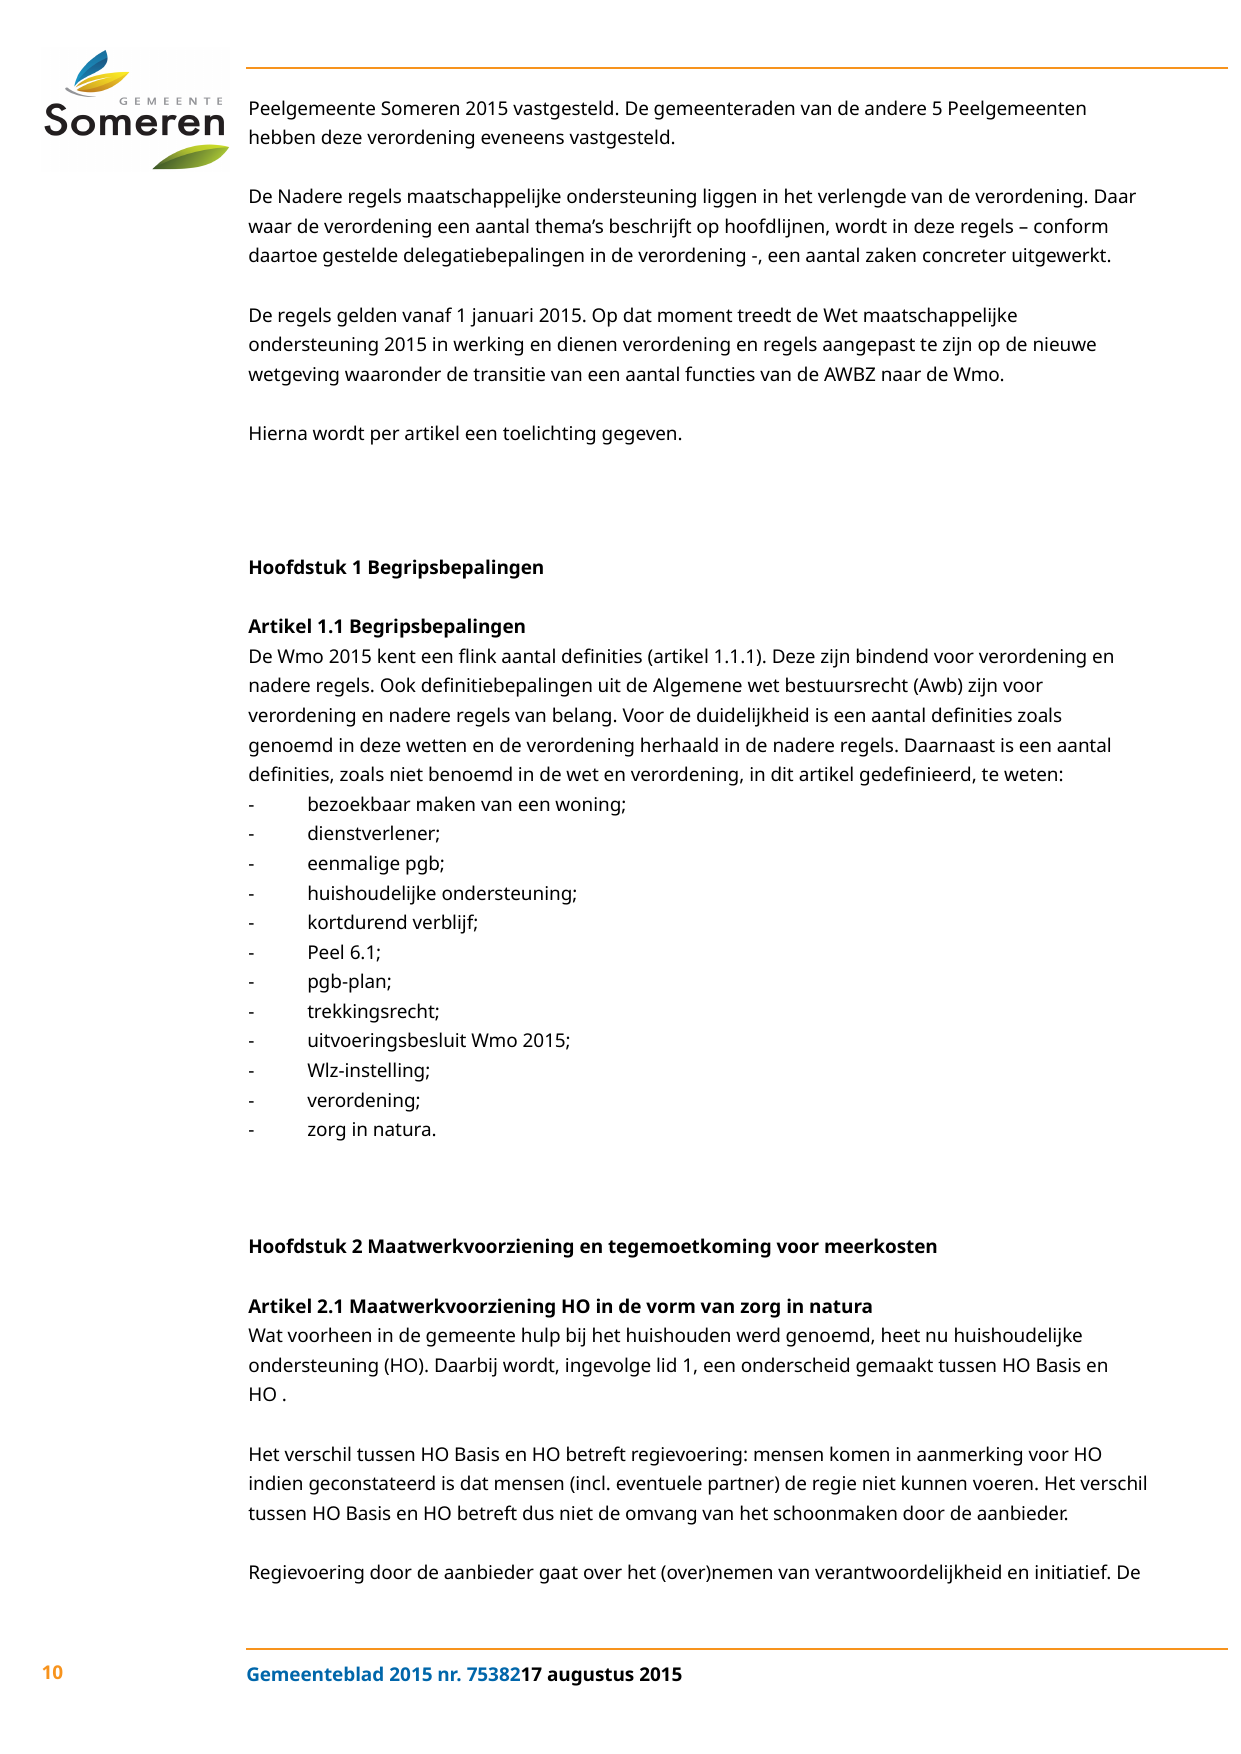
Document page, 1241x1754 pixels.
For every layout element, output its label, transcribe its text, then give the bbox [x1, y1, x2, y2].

text De regels gelden vanaf 1 januari 2015. Op dat moment treedt de Wet maatschappelijke ondersteuning 2015 in werking en dienen verordening en regels aangepast te zijn op de nieuwe wetgeving waaronder de transitie van een aantal functies van de AWBZ naar de Wmo. [248, 302, 1152, 387]
list Wlz-instelling; [248, 1057, 1152, 1083]
text Peelgemeente Someren 2015 vastgesteld. De gemeenteraden van de andere 5 Peelgemeenten hebben deze verordening eveneens vastgesteld. [248, 95, 1152, 150]
text De Wmo 2015 kent een flink aantal definities (artikel 1.1.1). Deze zijn bindend voor verordening en nadere regels. Ook definitiebepalingen uit de Algemene wet bestuursrecht (Awb) zijn voor verordening en nadere regels van belang. Voor de duidelijkheid is een aantal definities zoals genoemd in deze wetten en de verordening herhaald in de nadere regels. Daarnaast is een aantal definities, zoals niet benoemd in de wet en verordening, in dit artikel gedefinieerd, te weten: [248, 643, 1152, 787]
list Peel 6.1; [248, 939, 1152, 965]
list huishoudelijke ondersteuning; [248, 880, 1152, 906]
list zorg in natura. [248, 1116, 1152, 1142]
list uitvoeringsbesluit Wmo 2015; [248, 1028, 1152, 1053]
list bezoekbaar maken van een woning; [248, 791, 1152, 817]
text Regievoering door de aanbieder gaat over het (over)nemen van verantwoordelijkheid en initiatief. De [248, 1559, 1152, 1585]
list kortdurend verblijf; [248, 909, 1152, 935]
list eenmalige pgb; [248, 850, 1152, 876]
text Artikel 1.1 Begripsbepalingen [248, 613, 1152, 639]
list verordening; [248, 1087, 1152, 1113]
text De Nadere regels maatschappelijke ondersteuning liggen in het verlengde van de verordening. Daar waar de verordening een aantal thema’s beschrijft op hoofdlijnen, wordt in deze regels – conform daartoe gestelde delegatiebepalingen in de verordening -, een aantal zaken concreter uitgewerkt. [248, 183, 1152, 268]
list pgb-plan; [248, 968, 1152, 994]
list trekkingsrecht; [248, 998, 1152, 1024]
text Hoofdstuk 1 Begripsbepalingen [248, 554, 1152, 580]
list dienstverlener; [248, 821, 1152, 846]
picture [41, 47, 231, 172]
text Het verschil tussen HO Basis en HO betreft regievoering: mensen komen in aanmerking voor HO indien geconstateerd is dat mensen (incl. eventuele partner) de regie niet kunnen voeren. Het verschil tussen HO Basis en HO betreft dus niet de omvang van het schoonmaken door de aanbieder. [248, 1441, 1152, 1526]
text Wat voorheen in de gemeente hulp bij het huishouden werd genoemd, heet nu huishoudelijke ondersteuning (HO). Daarbij wordt, ingevolge lid 1, een onderscheid gemaakt tussen HO Basis en HO . [248, 1322, 1152, 1407]
text Artikel 2.1 Maatwerkvoorziening HO in de vorm van zorg in natura [248, 1293, 1152, 1318]
text Hoofdstuk 2 Maatwerkvoorziening en tegemoetkoming voor meerkosten [248, 1234, 1152, 1259]
text Hierna wordt per artikel een toelichting gegeven. [248, 420, 1152, 446]
